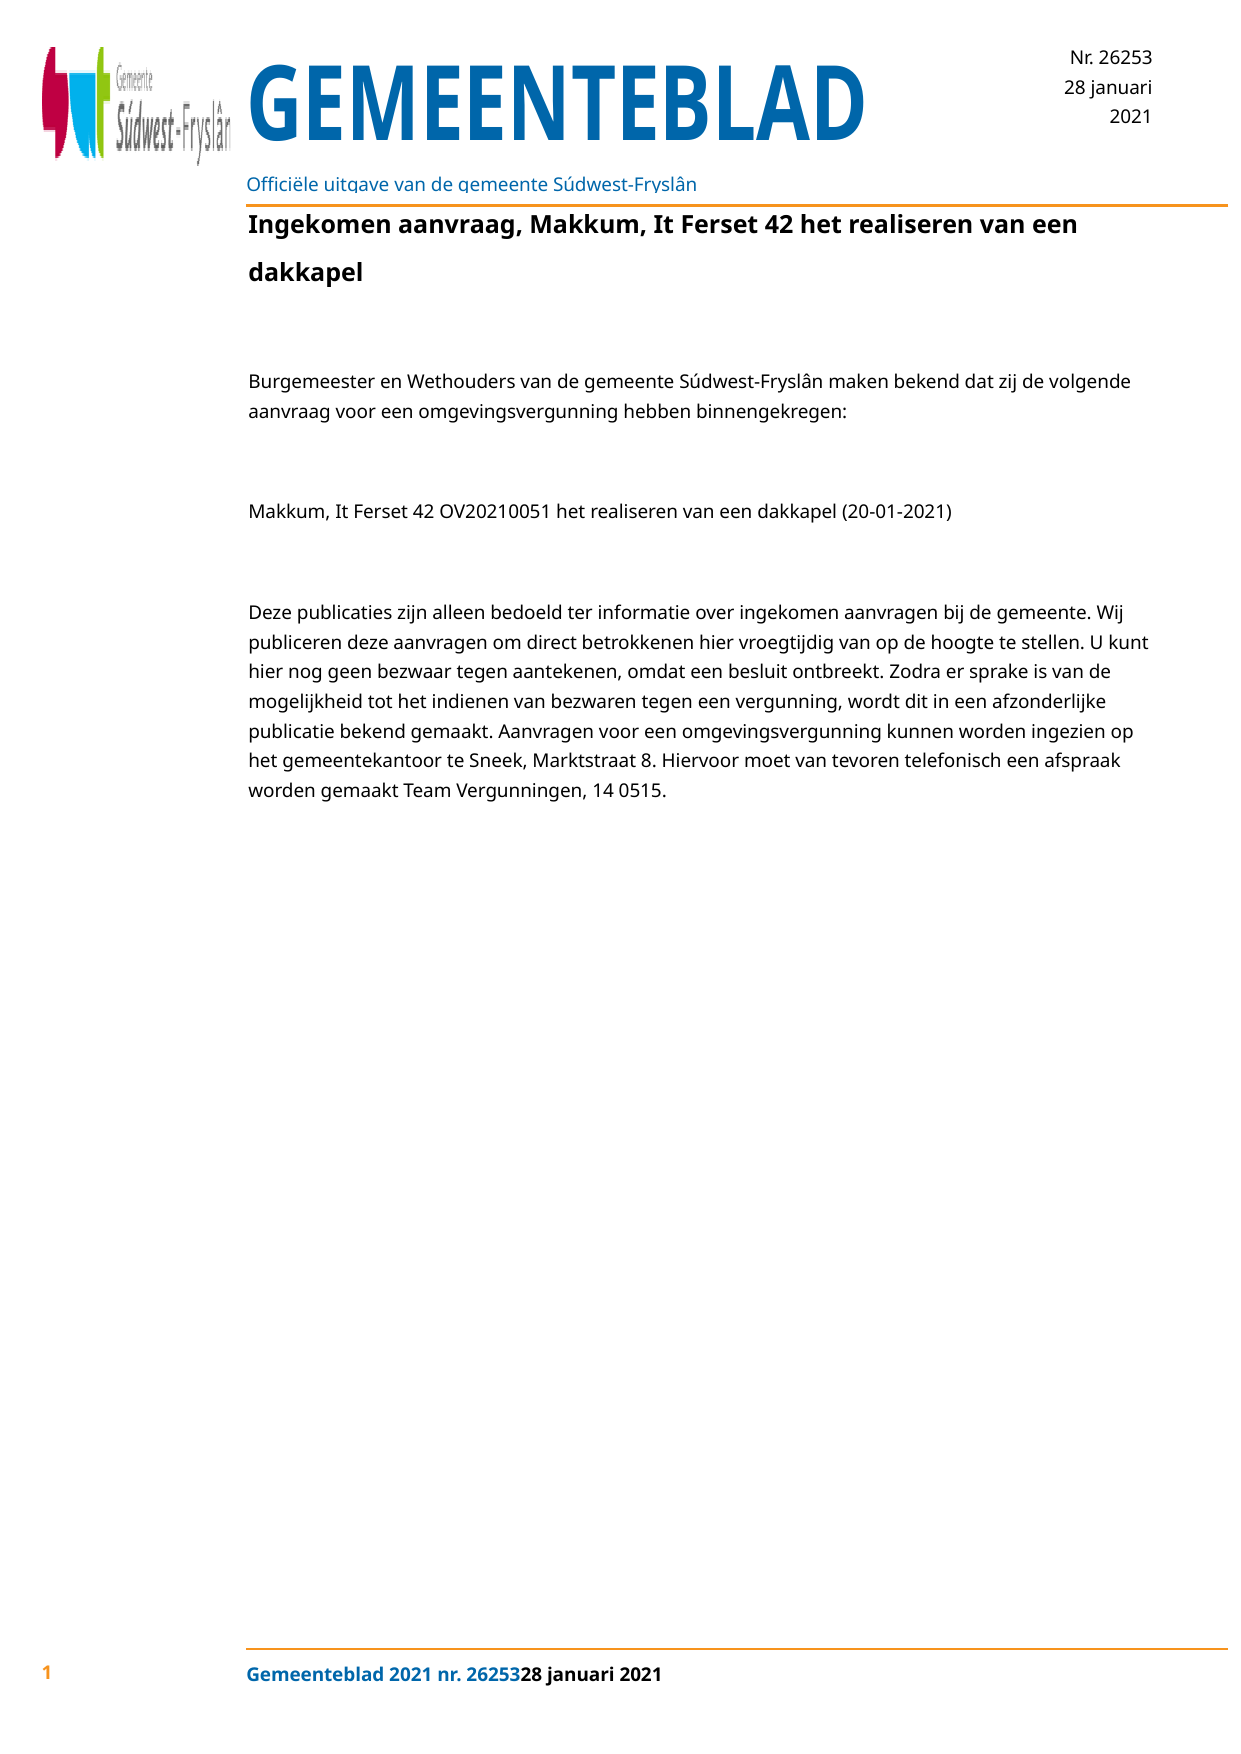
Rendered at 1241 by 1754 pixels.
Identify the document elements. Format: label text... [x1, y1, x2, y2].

picture [41, 47, 231, 172]
text Deze publicaties zijn alleen bedoeld ter informatie over ingekomen aanvragen bij de gemeente. Wij publiceren deze aanvragen om direct betrokkenen hier vroegtijdig van op de hoogte te stellen. U kunt hier nog geen bezwaar tegen aantekenen, omdat een besluit ontbreekt. Zodra er sprake is van de mogelijkheid tot het indienen van bezwaren tegen een vergunning, wordt dit in een afzonderlijke publicatie bekend gemaakt. Aanvragen voor een omgevingsvergunning kunnen worden ingezien op het gemeentekantoor te Sneek, Marktstraat 8. Hiervoor moet van tevoren telefonisch een afspraak worden gemaakt Team Vergunningen, 14 0515. [248, 599, 1152, 803]
text Ingekomen aanvraag, Makkum, It Ferset 42 het realiseren van een dakkapel [248, 207, 1152, 288]
text Burgemeester en Wethouders van de gemeente Súdwest-Fryslân maken bekend dat zij de volgende aanvraag voor een omgevingsvergunning hebben binnengekregen: [248, 368, 1152, 424]
text Makkum, It Ferset 42 OV20210051 het realiseren van een dakkapel (20-01-2021) [248, 499, 1152, 524]
